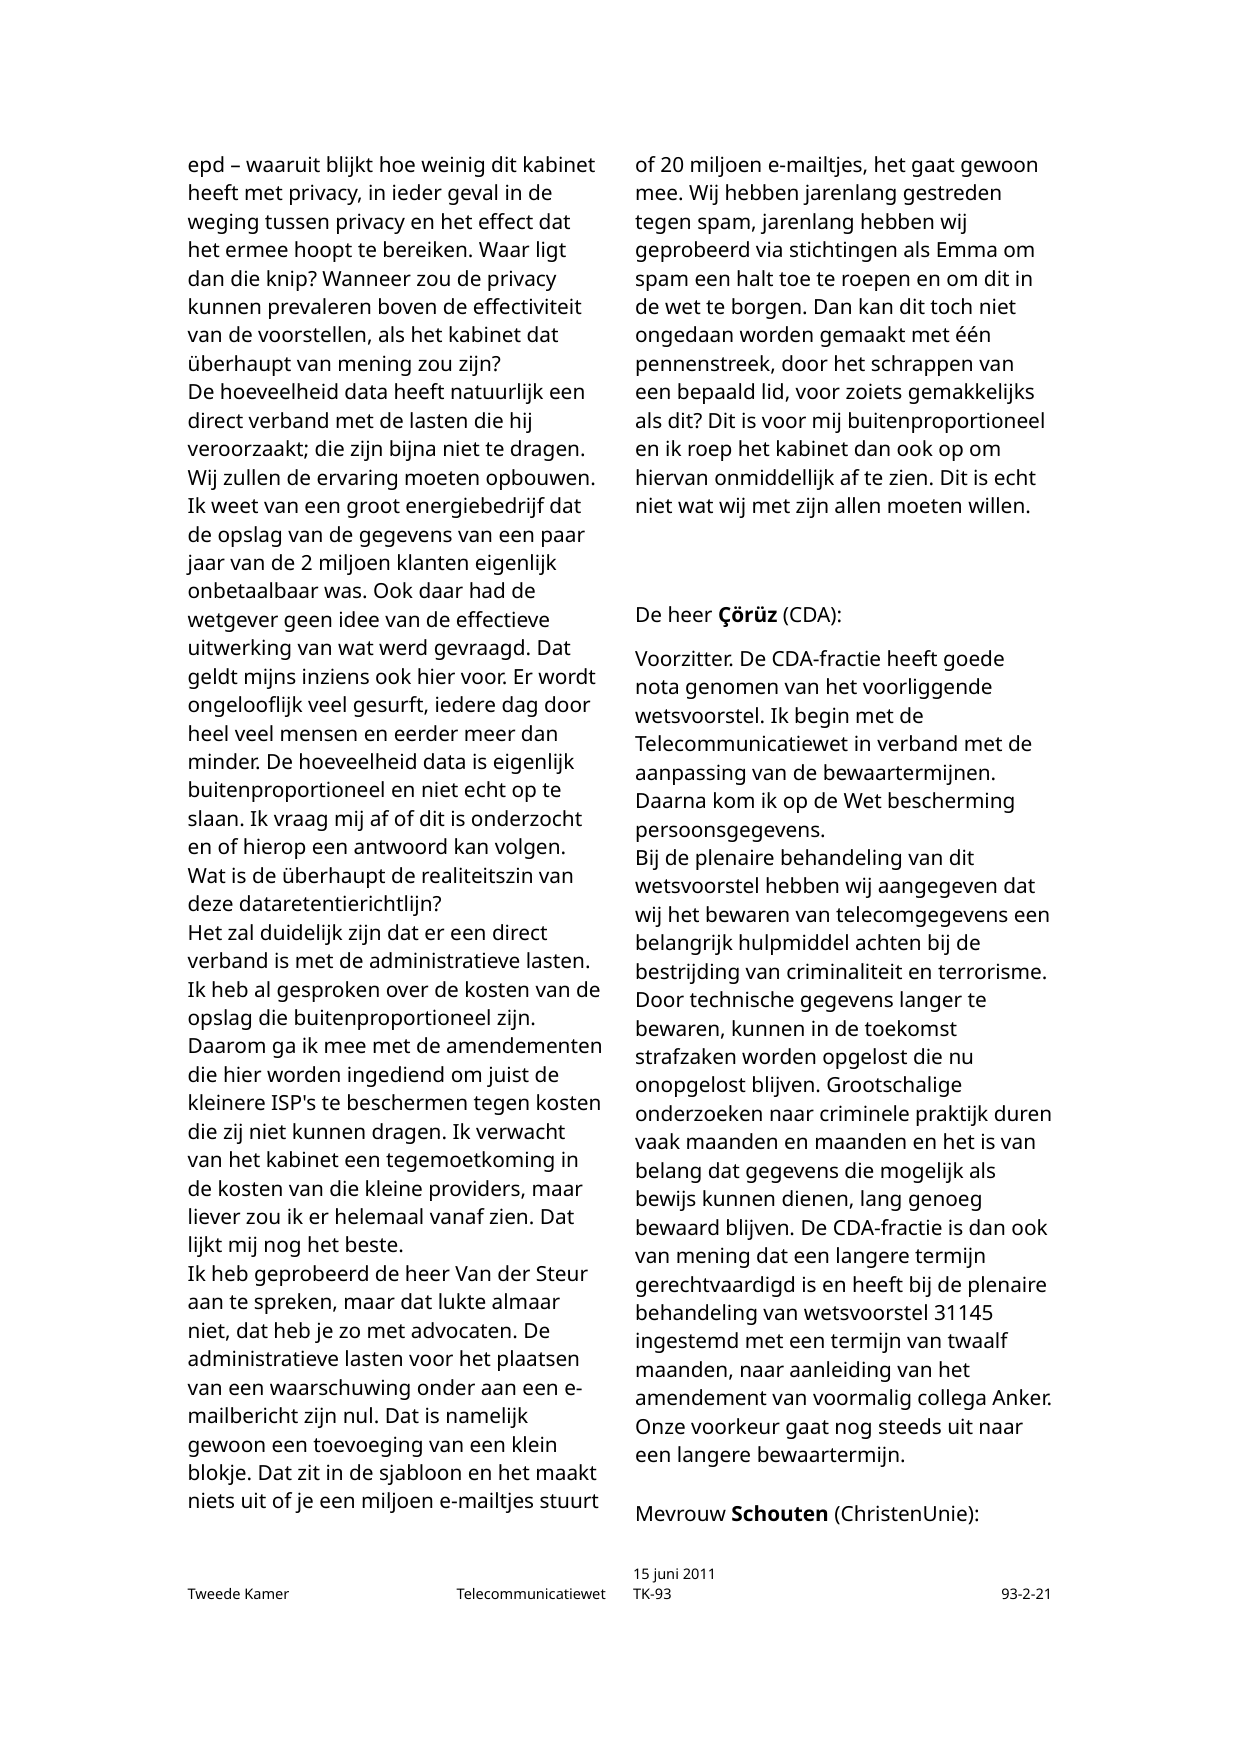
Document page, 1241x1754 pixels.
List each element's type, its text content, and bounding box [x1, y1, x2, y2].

text Mevrouw Schouten (ChristenUnie): [635, 1499, 1053, 1527]
text Voorzitter. De CDA-fractie heeft goede nota genomen van het voorliggende wetsvoorstel. Ik begin met de Telecommunicatiewet in verband met de aanpassing van de bewaartermijnen. Daarna kom ik op de Wet bescherming persoonsgegevens. [635, 644, 1053, 843]
text De hoeveelheid data heeft natuurlijk een direct verband met de lasten die hij veroorzaakt; die zijn bijna niet te dragen. Wij zullen de ervaring moeten opbouwen. Ik weet van een groot energiebedrijf dat de opslag van de gegevens van een paar jaar van de 2 miljoen klanten eigenlijk onbetaalbaar was. Ook daar had de wetgever geen idee van de effectieve uitwerking van wat werd gevraagd. Dat geldt mijns inziens ook hier voor. Er wordt ongelooflijk veel gesurft, iedere dag door heel veel mensen en eerder meer dan minder. De hoeveelheid data is eigenlijk buitenproportioneel en niet echt op te slaan. Ik vraag mij af of dit is onderzocht en of hierop een antwoord kan volgen. Wat is de überhaupt de realiteitszin van deze dataretentierichtlijn? [187, 377, 605, 918]
text epd – waaruit blijkt hoe weinig dit kabinet heeft met privacy, in ieder geval in de weging tussen privacy en het effect dat het ermee hoopt te bereiken. Waar ligt dan die knip? Wanneer zou de privacy kunnen prevaleren boven de effectiviteit van de voorstellen, als het kabinet dat überhaupt van mening zou zijn? [187, 150, 605, 377]
text Bij de plenaire behandeling van dit wetsvoorstel hebben wij aangegeven dat wij het bewaren van telecomgegevens een belangrijk hulpmiddel achten bij de bestrijding van criminaliteit en terrorisme. Door technische gegevens langer te bewaren, kunnen in de toekomst strafzaken worden opgelost die nu onopgelost blijven. Grootschalige onderzoeken naar criminele praktijk duren vaak maanden en maanden en het is van belang dat gegevens die mogelijk als bewijs kunnen dienen, lang genoeg bewaard blijven. De CDA-fractie is dan ook van mening dat een langere termijn gerechtvaardigd is en heeft bij de plenaire behandeling van wetsvoorstel 31145 ingestemd met een termijn van twaalf maanden, naar aanleiding van het amendement van voormalig collega Anker. Onze voorkeur gaat nog steeds uit naar een langere bewaartermijn. [635, 843, 1053, 1469]
text Ik heb geprobeerd de heer Van der Steur aan te spreken, maar dat lukte almaar niet, dat heb je zo met advocaten. De administratieve lasten voor het plaatsen van een waarschuwing onder aan een e-mailbericht zijn nul. Dat is namelijk gewoon een toevoeging van een klein blokje. Dat zit in de sjabloon en het maakt niets uit of je een miljoen e-mailtjes stuurt [187, 1259, 605, 1515]
text of 20 miljoen e-mailtjes, het gaat gewoon mee. Wij hebben jarenlang gestreden tegen spam, jarenlang hebben wij geprobeerd via stichtingen als Emma om spam een halt toe te roepen en om dit in de wet te borgen. Dan kan dit toch niet ongedaan worden gemaakt met één pennenstreek, door het schrappen van een bepaald lid, voor zoiets gemakkelijks als dit? Dit is voor mij buitenproportioneel en ik roep het kabinet dan ook op om hiervan onmiddellijk af te zien. Dit is echt niet wat wij met zijn allen moeten willen. [635, 150, 1053, 520]
text De heer Çörüz (CDA): [635, 601, 1053, 629]
text Het zal duidelijk zijn dat er een direct verband is met de administratieve lasten. Ik heb al gesproken over de kosten van de opslag die buitenproportioneel zijn. Daarom ga ik mee met de amendementen die hier worden ingediend om juist de kleinere ISP's te beschermen tegen kosten die zij niet kunnen dragen. Ik verwacht van het kabinet een tegemoetkoming in de kosten van die kleine providers, maar liever zou ik er helemaal vanaf zien. Dat lijkt mij nog het beste. [187, 918, 605, 1259]
text  [635, 550, 1053, 578]
